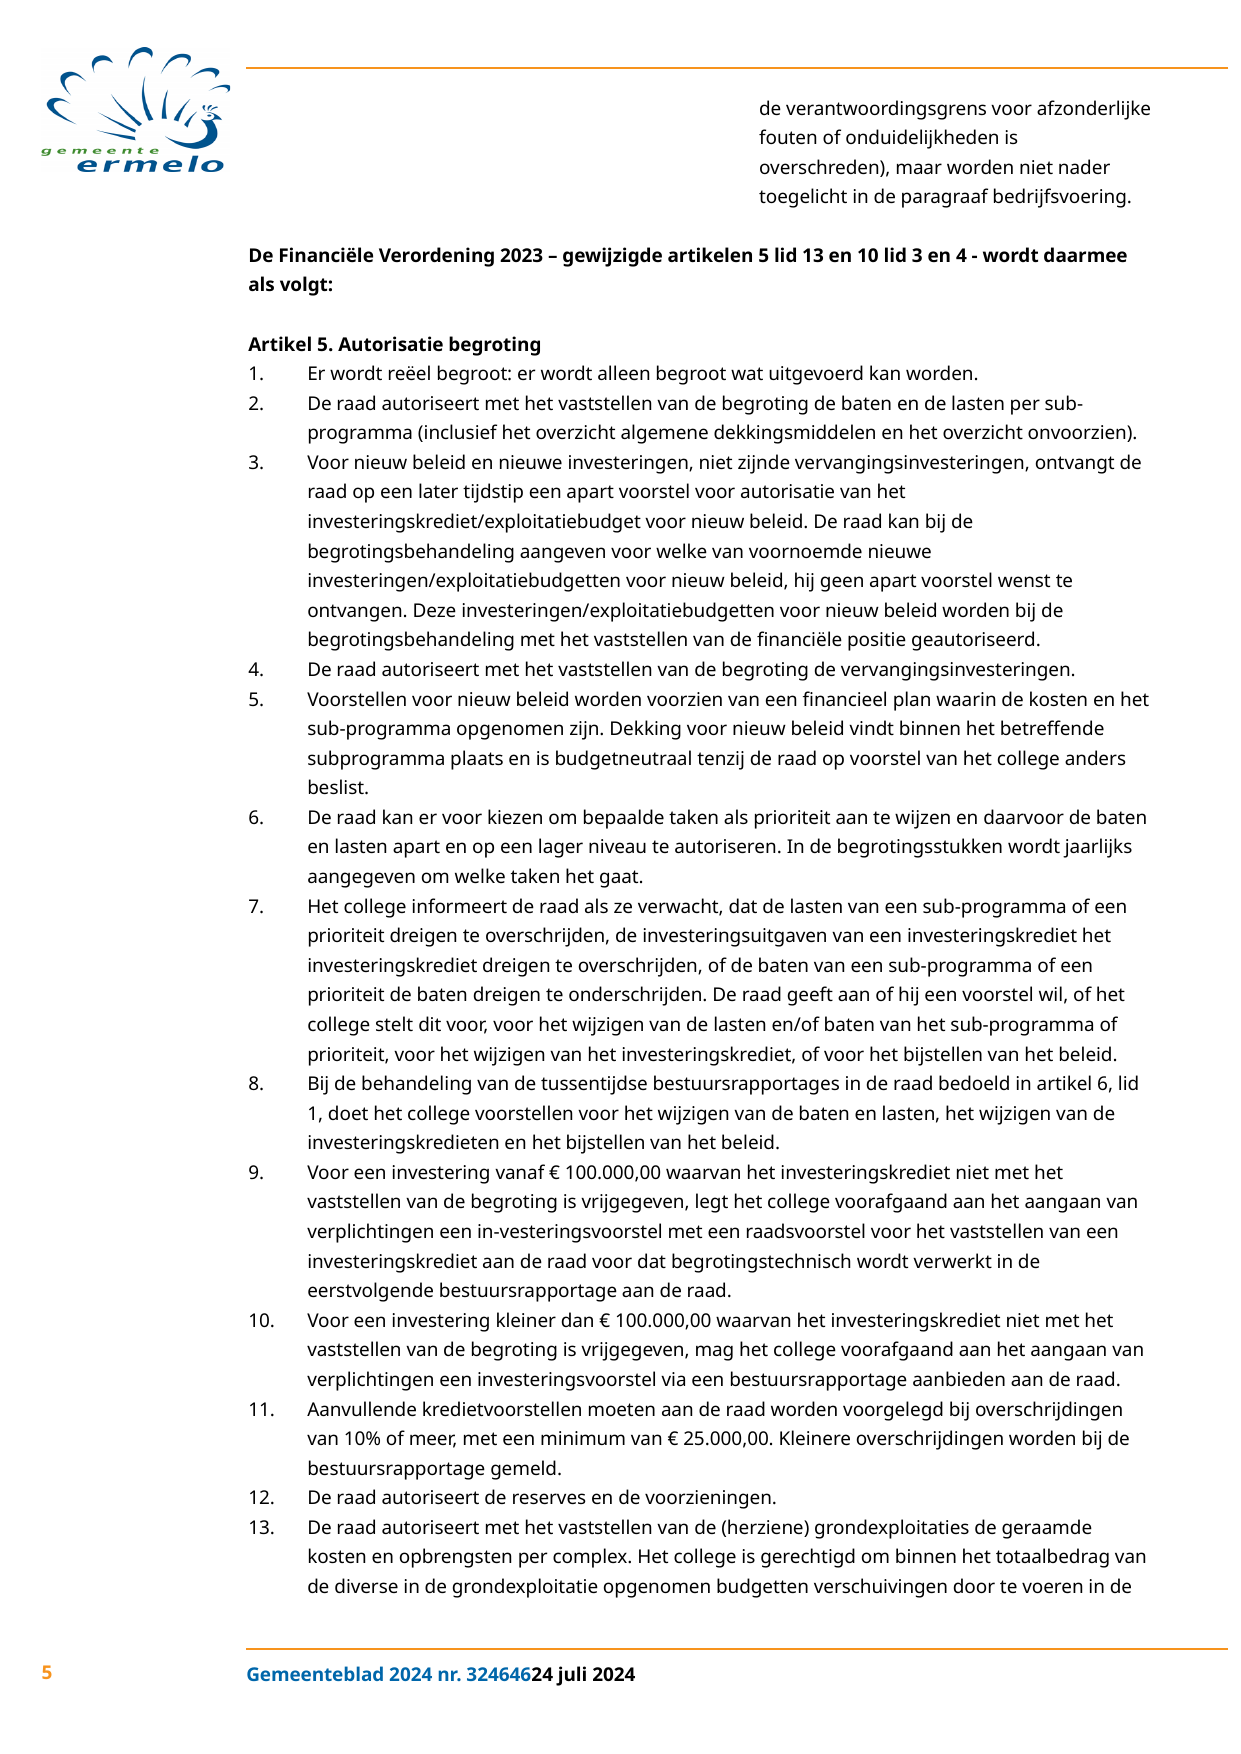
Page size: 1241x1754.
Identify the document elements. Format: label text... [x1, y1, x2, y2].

list Bij de behandeling van de tussentijdse bestuursrapportages in de raad bedoeld in artikel 6, lid 1, doet het college voorstellen voor het wijzigen van de baten en lasten, het wijzigen van de investeringskredieten en het bijstellen van het beleid. [248, 1070, 1152, 1155]
list Voorstellen voor nieuw beleid worden voorzien van een financieel plan waarin de kosten en het sub-programma opgenomen zijn. Dekking voor nieuw beleid vindt binnen het betreffende subprogramma plaats en is budgetneutraal tenzij de raad op voorstel van het college anders beslist. [248, 686, 1152, 800]
list De raad autoriseert met het vaststellen van de begroting de vervangingsinvesteringen. [248, 656, 1152, 682]
list Er wordt reëel begroot: er wordt alleen begroot wat uitgevoerd kan worden. [248, 360, 1152, 386]
table_cell de verantwoordingsgrens voor afzonderlijke fouten of onduidelijkheden is overschreden), maar worden niet nader toegelicht in de paragraaf bedrijfsvoering. [700, 95, 1152, 209]
list Voor een investering vanaf € 100.000,00 waarvan het investeringskrediet niet met het vaststellen van de begroting is vrijgegeven, legt het college voorafgaand aan het aangaan van verplichtingen een in-vesteringsvoorstel met een raadsvoorstel voor het vaststellen van een investeringskrediet aan de raad voor dat begrotingstechnisch wordt verwerkt in de eerstvolgende bestuursrapportage aan de raad. [248, 1159, 1152, 1303]
picture [41, 47, 231, 172]
list De raad autoriseert de reserves en de voorzieningen. [248, 1484, 1152, 1510]
list Het college informeert de raad als ze verwacht, dat de lasten van een sub-programma of een prioriteit dreigen te overschrijden, de investeringsuitgaven van een investeringskrediet het investeringskrediet dreigen te overschrijden, of de baten van een sub-programma of een prioriteit de baten dreigen te onderschrijden. De raad geeft aan of hij een voorstel wil, of het college stelt dit voor, voor het wijzigen van de lasten en/of baten van het sub-programma of prioriteit, voor het wijzigen van het investeringskrediet, of voor het bijstellen van het beleid. [248, 893, 1152, 1067]
table_cell [248, 95, 700, 209]
list Aanvullende kredietvoorstellen moeten aan de raad worden voorgelegd bij overschrijdingen van 10% of meer, met een minimum van € 25.000,00. Kleinere overschrijdingen worden bij de bestuursrapportage gemeld. [248, 1396, 1152, 1481]
list De raad autoriseert met het vaststellen van de begroting de baten en de lasten per sub-programma (inclusief het overzicht algemene dekkingsmiddelen en het overzicht onvoorzien). [248, 390, 1152, 445]
list Voor een investering kleiner dan € 100.000,00 waarvan het investeringskrediet niet met het vaststellen van de begroting is vrijgegeven, mag het college voorafgaand aan het aangaan van verplichtingen een investeringsvoorstel via een bestuursrapportage aanbieden aan de raad. [248, 1307, 1152, 1392]
list De raad autoriseert met het vaststellen van de (herziene) grondexploitaties de geraamde kosten en opbrengsten per complex. Het college is gerechtigd om binnen het totaalbedrag van de diverse in de grondexploitatie opgenomen budgetten verschuivingen door te voeren in de [248, 1514, 1152, 1599]
text De Financiële Verordening 2023 – gewijzigde artikelen 5 lid 13 en 10 lid 3 en 4 - wordt daarmee als volgt: [248, 242, 1152, 297]
list De raad kan er voor kiezen om bepaalde taken als prioriteit aan te wijzen en daarvoor de baten en lasten apart en op een lager niveau te autoriseren. In de begrotingsstukken wordt jaarlijks aangegeven om welke taken het gaat. [248, 804, 1152, 889]
text Artikel 5. Autorisatie begroting [248, 331, 1152, 357]
list Voor nieuw beleid en nieuwe investeringen, niet zijnde vervangingsinvesteringen, ontvangt de raad op een later tijdstip een apart voorstel voor autorisatie van het investeringskrediet/exploitatiebudget voor nieuw beleid. De raad kan bij de begrotingsbehandeling aangeven voor welke van voornoemde nieuwe investeringen/exploitatiebudgetten voor nieuw beleid, hij geen apart voorstel wenst te ontvangen. Deze investeringen/exploitatiebudgetten voor nieuw beleid worden bij de begrotingsbehandeling met het vaststellen van de financiële positie geautoriseerd. [248, 449, 1152, 652]
